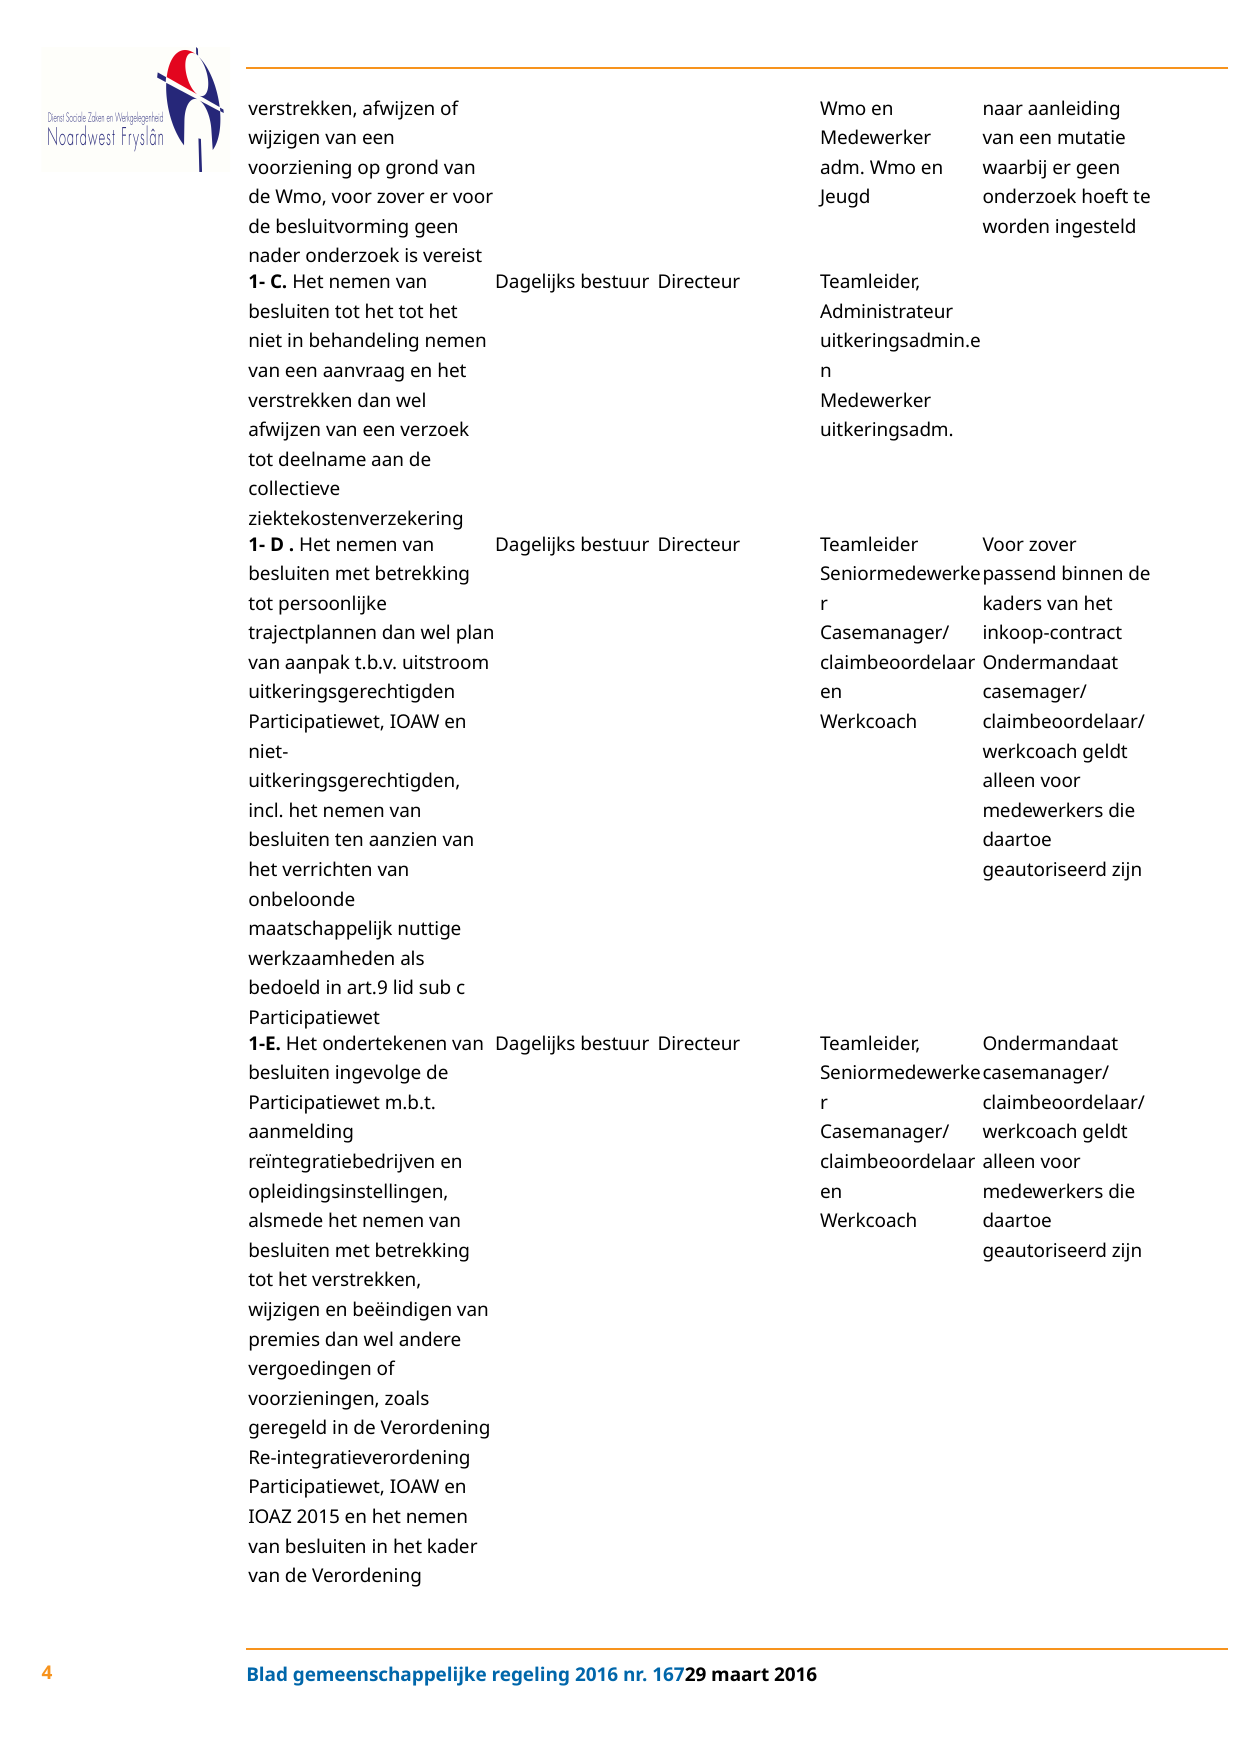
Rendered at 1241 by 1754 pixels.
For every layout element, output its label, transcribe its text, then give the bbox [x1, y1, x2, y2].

table_cell [658, 95, 820, 268]
table_cell Dagelijks bestuur [495, 269, 657, 531]
table_cell verstrekken, afwijzen of wijzigen van een voorziening op grond van de Wmo, voor zover er voor de besluitvorming geen nader onderzoek is vereist [248, 95, 495, 268]
table_cell Teamleider, Seniormedewerker Casemanager/ claimbeoordelaar en Werkcoach [820, 1030, 982, 1588]
table_cell Teamleider, Administrateur uitkeringsadmin.en Medewerker uitkeringsadm. [820, 269, 982, 531]
table_cell 1- C. Het nemen van besluiten tot het tot het niet in behandeling nemen van een aanvraag en het verstrekken dan wel afwijzen van een verzoek tot deelname aan de collectieve ziektekostenverzekering [248, 269, 495, 531]
table_cell 1- D . Het nemen van besluiten met betrekking tot persoonlijke trajectplannen dan wel plan van aanpak t.b.v. uitstroom uitkeringsgerechtigden Participatiewet, IOAW en niet-uitkeringsgerechtigden, incl. het nemen van besluiten ten aanzien van het verrichten van onbeloonde maatschappelijk nuttige werkzaamheden als bedoeld in art.9 lid sub c Participatiewet [248, 531, 495, 1030]
table_cell Voor zover passend binnen de kaders van het inkoop-contract Ondermandaat casemager/ claimbeoordelaar/ werkcoach geldt alleen voor medewerkers die daartoe geautoriseerd zijn [982, 531, 1152, 1030]
picture [41, 47, 231, 172]
table_cell [495, 95, 657, 268]
table_cell Ondermandaat casemanager/ claimbeoordelaar/ werkcoach geldt alleen voor medewerkers die daartoe geautoriseerd zijn [982, 1030, 1152, 1588]
table_cell Teamleider Seniormedewerker Casemanager/ claimbeoordelaar en Werkcoach [820, 531, 982, 1030]
table_cell naar aanleiding van een mutatie waarbij er geen onderzoek hoeft te worden ingesteld [982, 95, 1152, 268]
table_cell Wmo en Medewerker adm. Wmo en Jeugd [820, 95, 982, 268]
table_cell Directeur [658, 1030, 820, 1588]
table_cell Directeur [658, 269, 820, 531]
table_cell 1-E. Het ondertekenen van besluiten ingevolge de Participatiewet m.b.t. aanmelding reïntegratiebedrijven en opleidingsinstellingen, alsmede het nemen van besluiten met betrekking tot het verstrekken, wijzigen en beëindigen van premies dan wel andere vergoedingen of voorzieningen, zoals geregeld in de Verordening Re-integratieverordening Participatiewet, IOAW en IOAZ 2015 en het nemen van besluiten in het kader van de Verordening [248, 1030, 495, 1588]
table_cell Dagelijks bestuur [495, 531, 657, 1030]
table_cell [982, 269, 1152, 531]
table_cell Dagelijks bestuur [495, 1030, 657, 1588]
table_cell Directeur [658, 531, 820, 1030]
